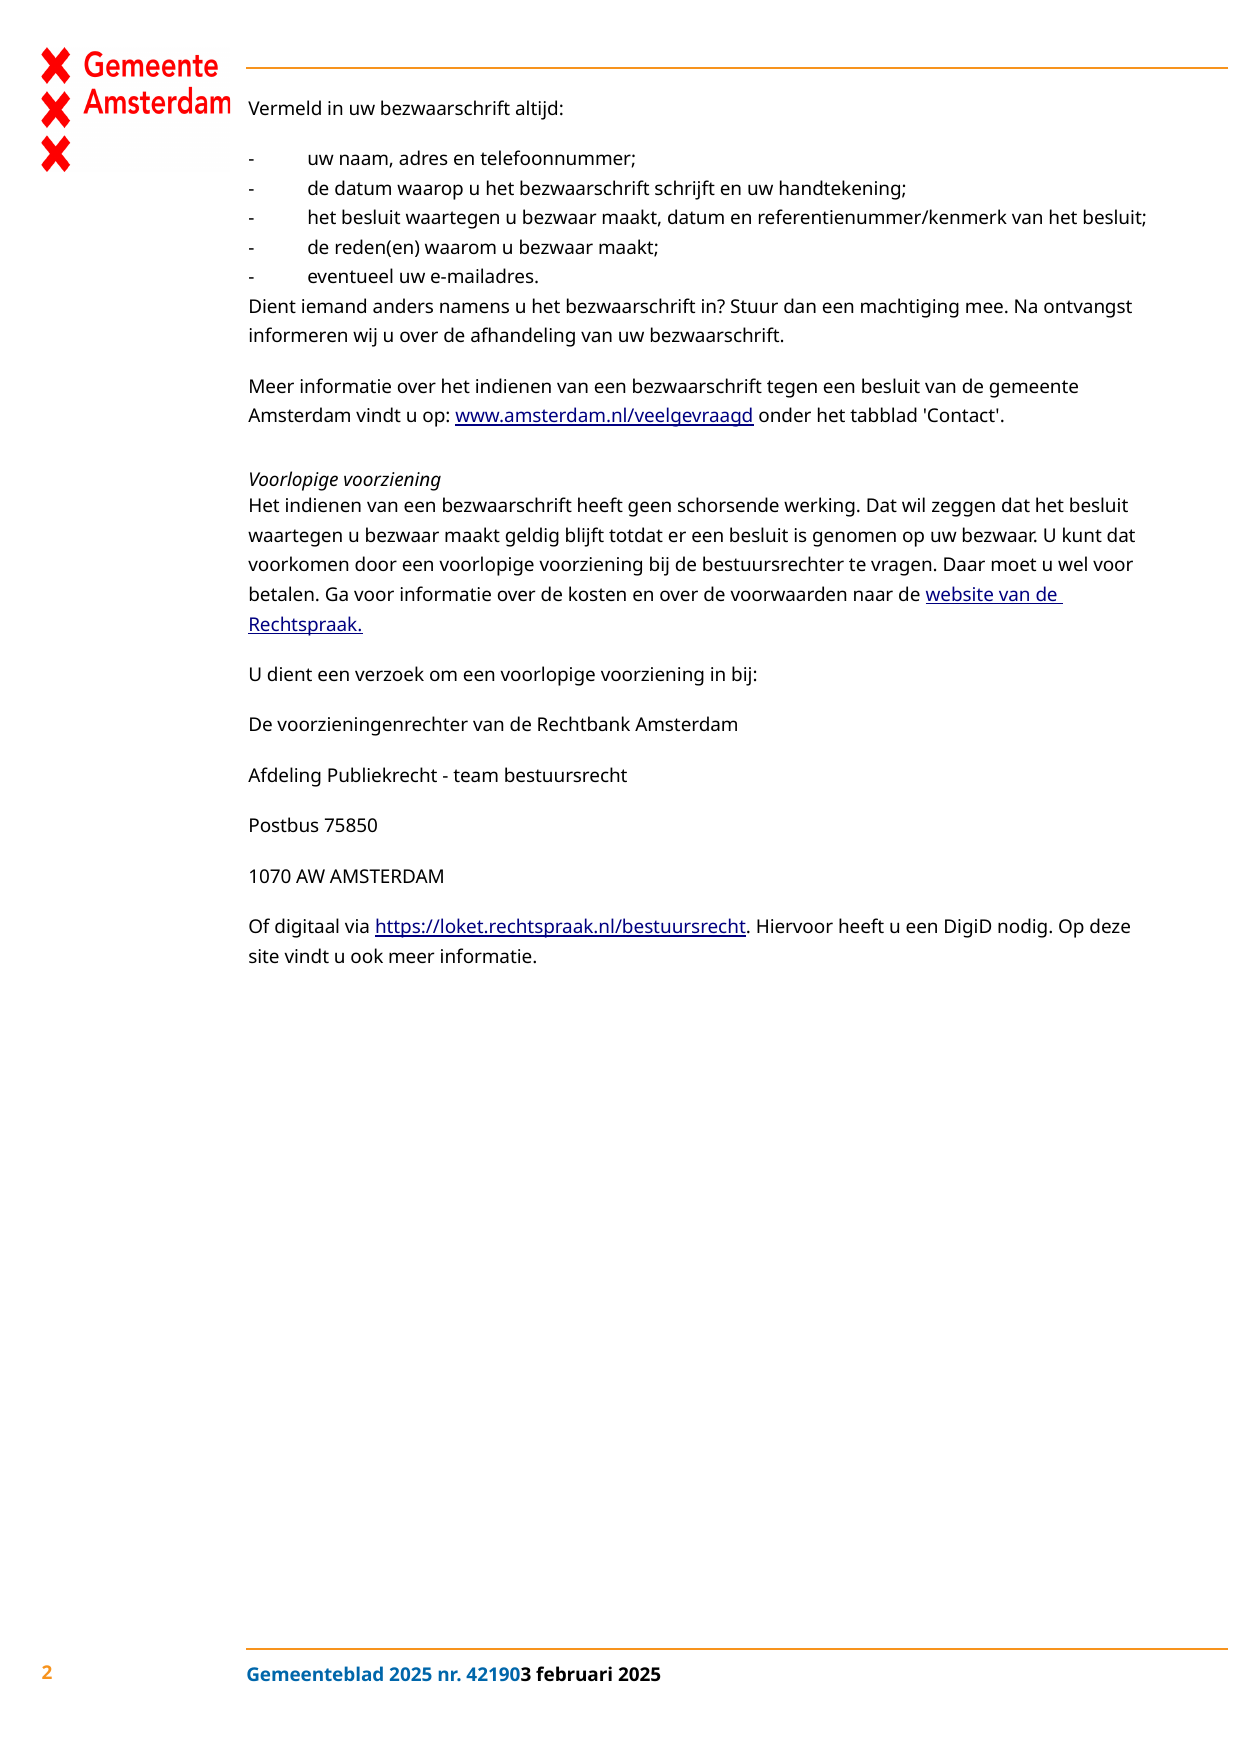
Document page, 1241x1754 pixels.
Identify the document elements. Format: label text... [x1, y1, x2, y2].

list eventueel uw e-mailadres. [248, 263, 1152, 289]
list de reden(en) waarom u bezwaar maakt; [248, 234, 1152, 260]
text Afdeling Publiekrecht - team bestuursrecht [248, 762, 1152, 788]
text Postbus 75850 [248, 812, 1152, 838]
text Voorlopige voorziening [248, 467, 1152, 492]
text Meer informatie over het indienen van een bezwaarschrift tegen een besluit van de gemeente Amsterdam vindt u op: www.amsterdam.nl/veelgevraagd onder het tabblad 'Contact'. [248, 373, 1152, 428]
list uw naam, adres en telefoonnummer; [248, 145, 1152, 171]
text Dient iemand anders namens u het bezwaarschrift in? Stuur dan een machtiging mee. Na ontvangst informeren wij u over de afhandeling van uw bezwaarschrift. [248, 293, 1152, 348]
text Het indienen van een bezwaarschrift heeft geen schorsende werking. Dat wil zeggen dat het besluit waartegen u bezwaar maakt geldig blijft totdat er een besluit is genomen op uw bezwaar. U kunt dat voorkomen door een voorlopige voorziening bij de bestuursrechter te vragen. Daar moet u wel voor betalen. Ga voor informatie over de kosten en over de voorwaarden naar de website van de Rechtspraak. [248, 492, 1152, 636]
text 1070 AW AMSTERDAM [248, 863, 1152, 888]
list de datum waarop u het bezwaarschrift schrijft en uw handtekening; [248, 175, 1152, 201]
text De voorzieningenrechter van de Rechtbank Amsterdam [248, 712, 1152, 737]
text U dient een verzoek om een voorlopige voorziening in bij: [248, 661, 1152, 687]
text Vermeld in uw bezwaarschrift altijd: [248, 95, 1152, 121]
text Of digitaal via https://loket.rechtspraak.nl/bestuursrecht. Hiervoor heeft u een DigiD nodig. Op deze site vindt u ook meer informatie. [248, 913, 1152, 968]
list het besluit waartegen u bezwaar maakt, datum en referentienummer/kenmerk van het besluit; [248, 204, 1152, 230]
picture [41, 47, 231, 172]
